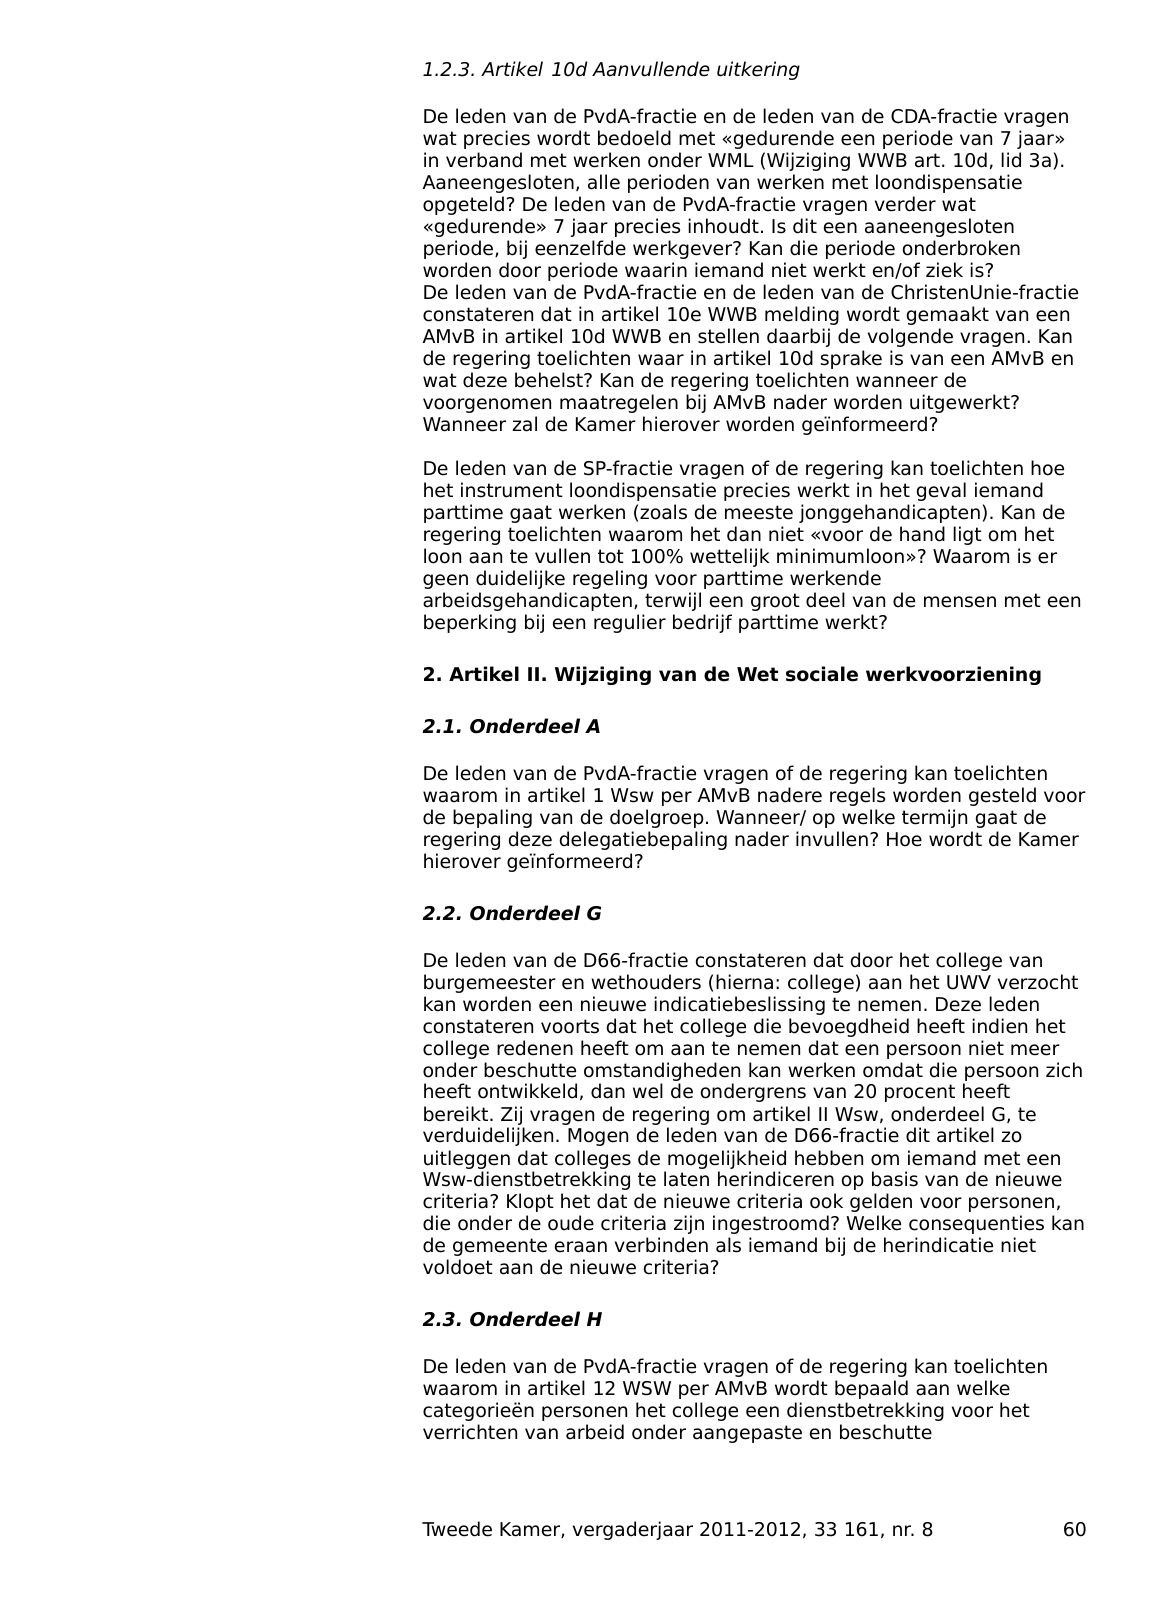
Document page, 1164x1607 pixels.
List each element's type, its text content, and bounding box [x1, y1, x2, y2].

text De leden van de PvdA-fractie en de leden van de ChristenUnie-fractie constateren dat in artikel 10e WWB melding wordt gemaakt van een AMvB in artikel 10d WWB en stellen daarbij de volgende vragen. Kan de regering toelichten waar in artikel 10d sprake is van een AMvB en wat deze behelst? Kan de regering toelichten wanneer de voorgenomen maatregelen bij AMvB nader worden uitgewerkt? Wanneer zal de Kamer hierover worden geïnformeerd? [422, 282, 1087, 436]
text De leden van de D66-fractie constateren dat door het college van burgemeester en wethouders (hierna: college) aan het UWV verzocht kan worden een nieuwe indicatiebeslissing te nemen. Deze leden constateren voorts dat het college die bevoegdheid heeft indien het college redenen heeft om aan te nemen dat een persoon niet meer onder beschutte omstandigheden kan werken omdat die persoon zich heeft ontwikkeld, dan wel de ondergrens van 20 procent heeft bereikt. Zij vragen de regering om artikel II Wsw, onderdeel G, te verduidelijken. Mogen de leden van de D66-fractie dit artikel zo uitleggen dat colleges de mogelijkheid hebben om iemand met een Wsw-dienstbetrekking te laten herindiceren op basis van de nieuwe criteria? Klopt het dat de nieuwe criteria ook gelden voor personen, die onder de oude criteria zijn ingestroomd? Welke consequenties kan de gemeente eraan verbinden als iemand bij de herindicatie niet voldoet aan de nieuwe criteria? [422, 949, 1087, 1279]
text De leden van de PvdA-fractie vragen of de regering kan toelichten waarom in artikel 1 Wsw per AMvB nadere regels worden gesteld voor de bepaling van de doelgroep. Wanneer/ op welke termijn gaat de regering deze delegatiebepaling nader invullen? Hoe wordt de Kamer hierover geïnformeerd? [422, 763, 1087, 873]
subtitle 2.2. Onderdeel G [422, 903, 1087, 924]
subtitle 2. Artikel II. Wijziging van de Wet sociale werkvoorziening [422, 664, 1087, 686]
text De leden van de PvdA-fractie en de leden van de CDA-fractie vragen wat precies wordt bedoeld met «gedurende een periode van 7 jaar» in verband met werken onder WML (Wijziging WWB art. 10d, lid 3a). Aaneengesloten, alle perioden van werken met loondispensatie opgeteld? De leden van de PvdA-fractie vragen verder wat «gedurende» 7 jaar precies inhoudt. Is dit een aaneengesloten periode, bij eenzelfde werkgever? Kan die periode onderbroken worden door periode waarin iemand niet werkt en/of ziek is? [422, 106, 1087, 282]
subtitle 1.2.3. Artikel 10d Aanvullende uitkering [422, 59, 1087, 81]
text De leden van de SP-fractie vragen of de regering kan toelichten hoe het instrument loondispensatie precies werkt in het geval iemand parttime gaat werken (zoals de meeste jonggehandicapten). Kan de regering toelichten waarom het dan niet «voor de hand ligt om het loon aan te vullen tot 100% wettelijk minimumloon»? Waarom is er geen duidelijke regeling voor parttime werkende arbeidsgehandicapten, terwijl een groot deel van de mensen met een beperking bij een regulier bedrijf parttime werkt? [422, 458, 1087, 634]
text De leden van de PvdA-fractie vragen of de regering kan toelichten waarom in artikel 12 WSW per AMvB wordt bepaald aan welke categorieën personen het college een dienstbetrekking voor het verrichten van arbeid onder aangepaste en beschutte [422, 1356, 1087, 1444]
subtitle 2.3. Onderdeel H [422, 1309, 1087, 1331]
subtitle 2.1. Onderdeel A [422, 716, 1087, 738]
